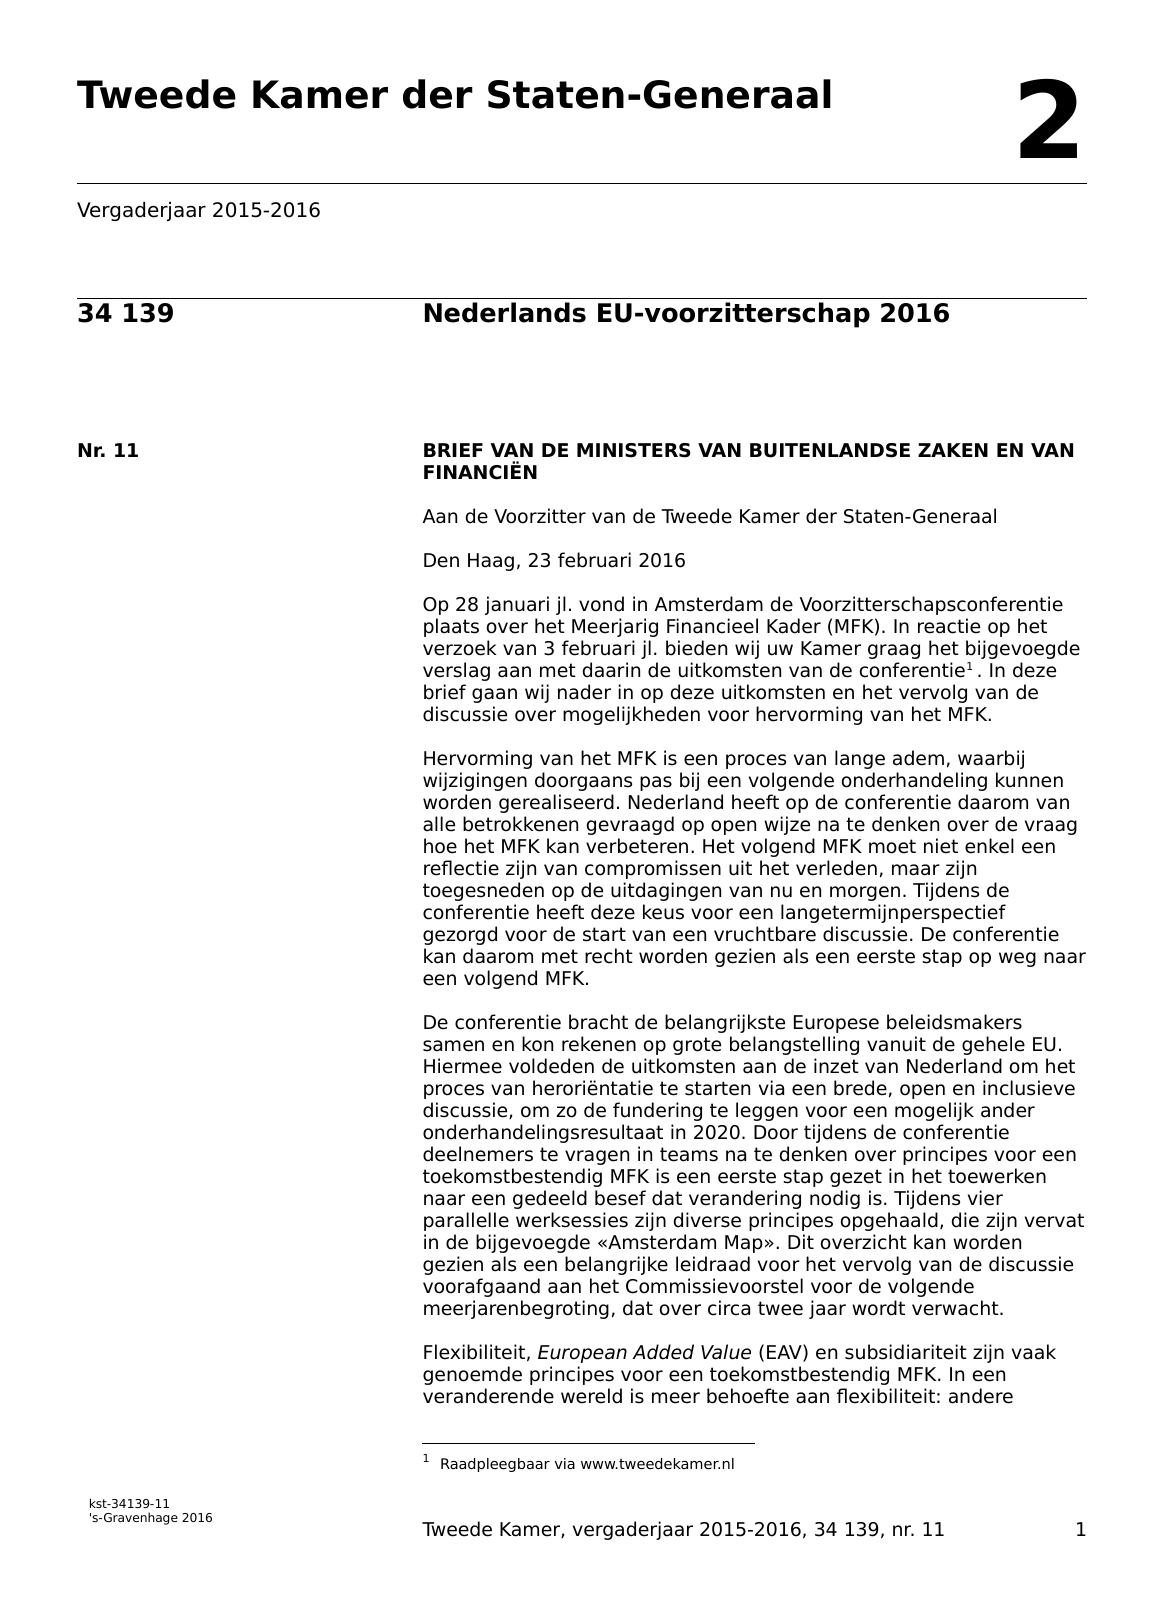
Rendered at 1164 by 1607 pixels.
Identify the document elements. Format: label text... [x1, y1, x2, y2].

subtitle 34 139 Nederlands EU-voorzitterschap 2016 [77, 299, 1087, 329]
text Den Haag, 23 februari 2016 [422, 550, 1087, 572]
text Flexibiliteit, European Added Value (EAV) en subsidiariteit zijn vaak genoemde principes voor een toekomstbestendig MFK. In een veranderende wereld is meer behoefte aan flexibiliteit: andere [422, 1342, 1087, 1408]
table_header 2 [886, 59, 1087, 183]
table_cell Vergaderjaar 2015-2016 [77, 184, 1087, 298]
text 's-Gravenhage 2016 [88, 1511, 323, 1525]
text Hervorming van het MFK is een proces van lange adem, waarbij wijzigingen doorgaans pas bij een volgende onderhandeling kunnen worden gerealiseerd. Nederland heeft op de conferentie daarom van alle betrokkenen gevraagd op open wijze na te denken over de vraag hoe het MFK kan verbeteren. Het volgend MFK moet niet enkel een reflectie zijn van compromissen uit het verleden, maar zijn toegesneden op de uitdagingen van nu en morgen. Tijdens de conferentie heeft deze keus voor een langetermijnperspectief gezorgd voor de start van een vruchtbare discussie. De conferentie kan daarom met recht worden gezien als een eerste stap op weg naar een volgend MFK. [422, 748, 1087, 990]
text Aan de Voorzitter van de Tweede Kamer der Staten-Generaal [422, 506, 1087, 528]
subtitle Nr. 11 BRIEF VAN DE MINISTERS VAN BUITENLANDSE ZAKEN EN VAN FINANCIËN [77, 440, 1087, 484]
table_header Tweede Kamer der Staten-Generaal [77, 59, 886, 183]
text De conferentie bracht de belangrijkste Europese beleidsmakers samen en kon rekenen op grote belangstelling vanuit de gehele EU. Hiermee voldeden de uitkomsten aan de inzet van Nederland om het proces van heroriëntatie te starten via een brede, open en inclusieve discussie, om zo de fundering te leggen voor een mogelijk ander onderhandelingsresultaat in 2020. Door tijdens de conferentie deelnemers te vragen in teams na te denken over principes voor een toekomstbestendig MFK is een eerste stap gezet in het toewerken naar een gedeeld besef dat verandering nodig is. Tijdens vier parallelle werksessies zijn diverse principes opgehaald, die zijn vervat in de bijgevoegde «Amsterdam Map». Dit overzicht kan worden gezien als een belangrijke leidraad voor het vervolg van de discussie voorafgaand aan het Commissievoorstel voor de volgende meerjarenbegroting, dat over circa twee jaar wordt verwacht. [422, 1012, 1087, 1320]
text Raadpleegbaar via www.tweedekamer.nl [422, 1452, 1087, 1474]
text kst-34139-11 [88, 1497, 323, 1511]
text Op 28 januari jl. vond in Amsterdam de Voorzitterschapsconferentie plaats over het Meerjarig Financieel Kader (MFK). In reactie op het verzoek van 3 februari jl. bieden wij uw Kamer graag het bijgevoegde verslag aan met daarin de uitkomsten van de conferentie. In deze brief gaan wij nader in op deze uitkomsten en het vervolg van de discussie over mogelijkheden voor hervorming van het MFK. [422, 594, 1087, 726]
